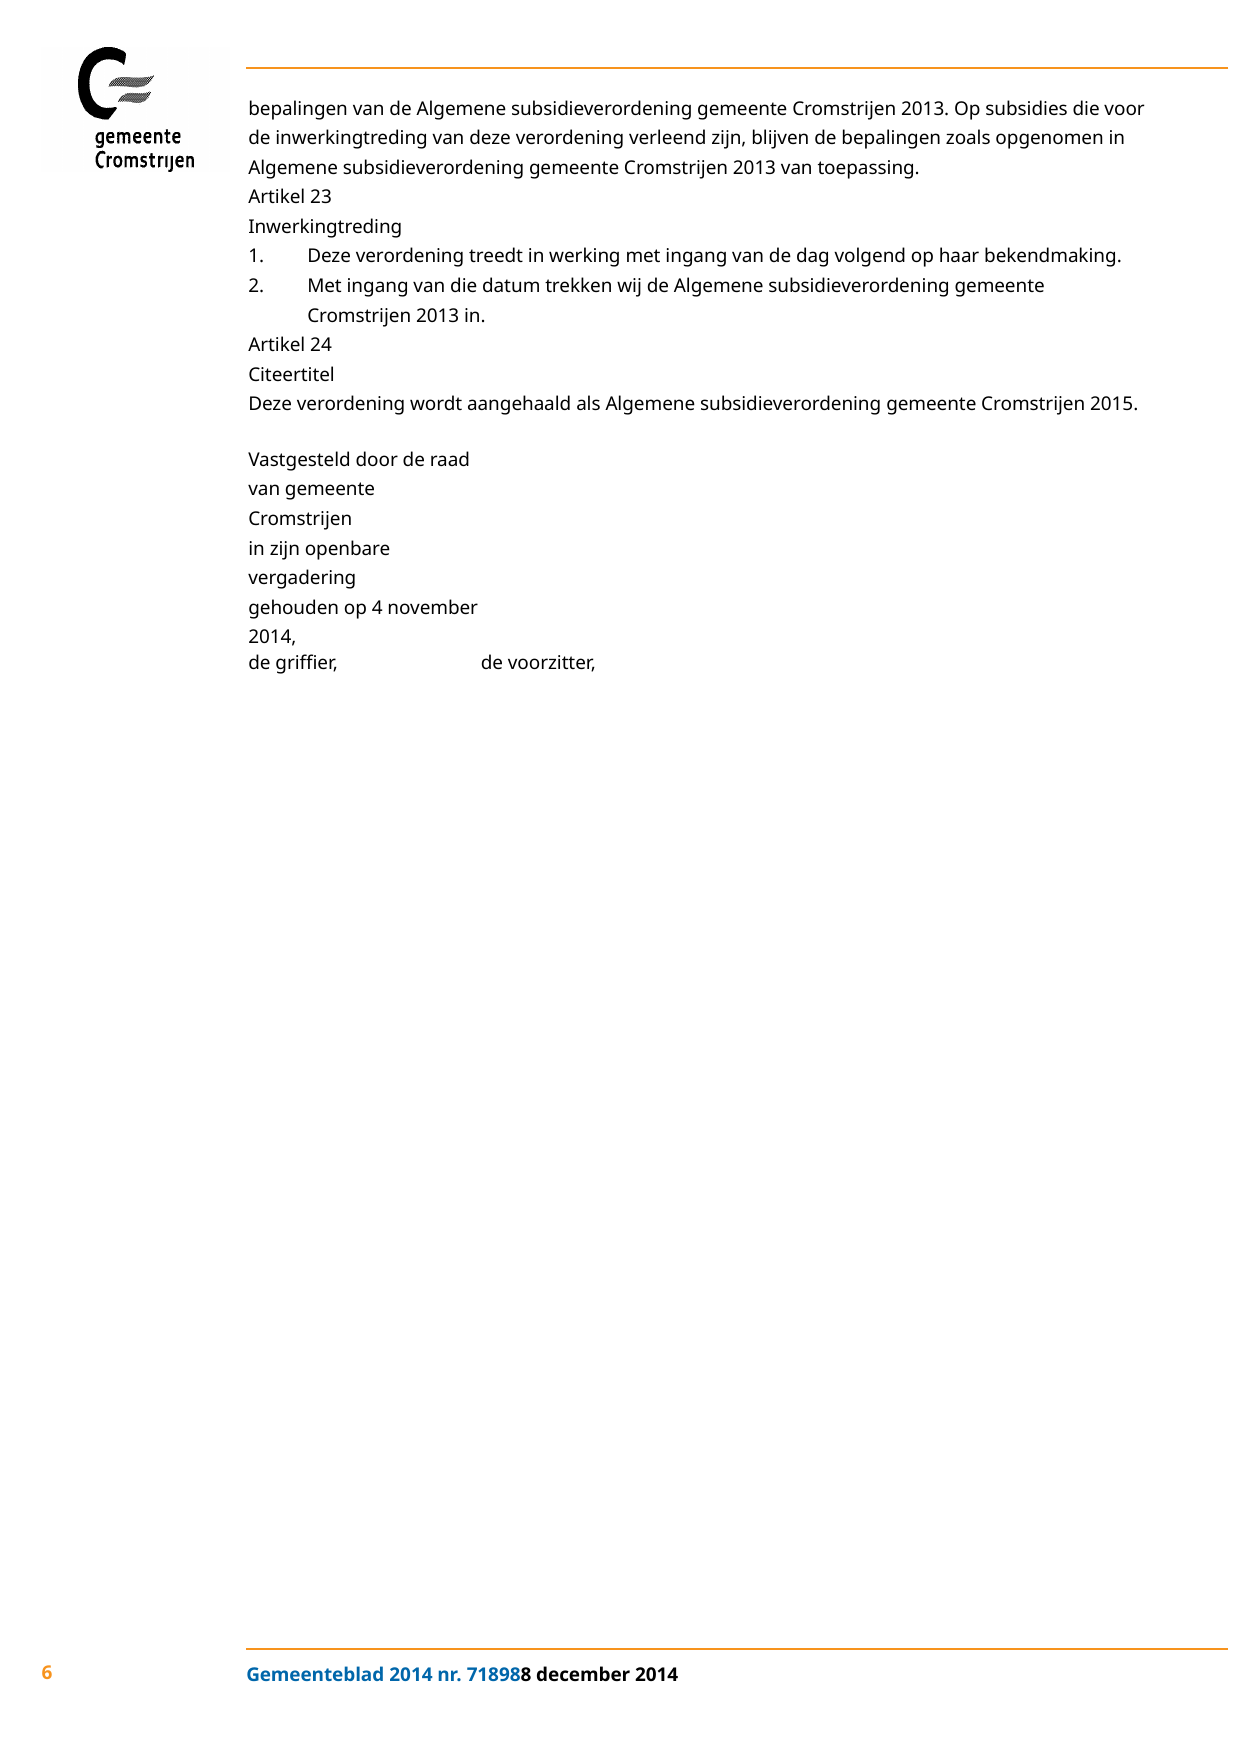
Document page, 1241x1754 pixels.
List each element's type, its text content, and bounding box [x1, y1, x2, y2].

table_header Vastgesteld door de raad van gemeente Cromstrijen in zijn openbare vergadering gehouden op 4 november 2014, [248, 446, 481, 649]
text Artikel 23 [248, 183, 1152, 209]
table_cell de griffier, [248, 649, 481, 675]
list Met ingang van die datum trekken wij de Algemene subsidieverordening gemeente Cromstrijen 2013 in. [248, 272, 1152, 328]
list Deze verordening treedt in werking met ingang van de dag volgend op haar bekendmaking. [248, 243, 1152, 268]
text Deze verordening wordt aangehaald als Algemene subsidieverordening gemeente Cromstrijen 2015. [248, 391, 1152, 416]
table_cell de voorzitter, [481, 649, 946, 675]
text bepalingen van de Algemene subsidieverordening gemeente Cromstrijen 2013. Op subsidies die voor de inwerkingtreding van deze verordening verleend zijn, blijven de bepalingen zoals opgenomen in Algemene subsidieverordening gemeente Cromstrijen 2013 van toepassing. [248, 95, 1152, 180]
text Citeertitel [248, 361, 1152, 387]
text Artikel 24 [248, 331, 1152, 357]
picture [41, 47, 231, 172]
text Inwerkingtreding [248, 213, 1152, 239]
